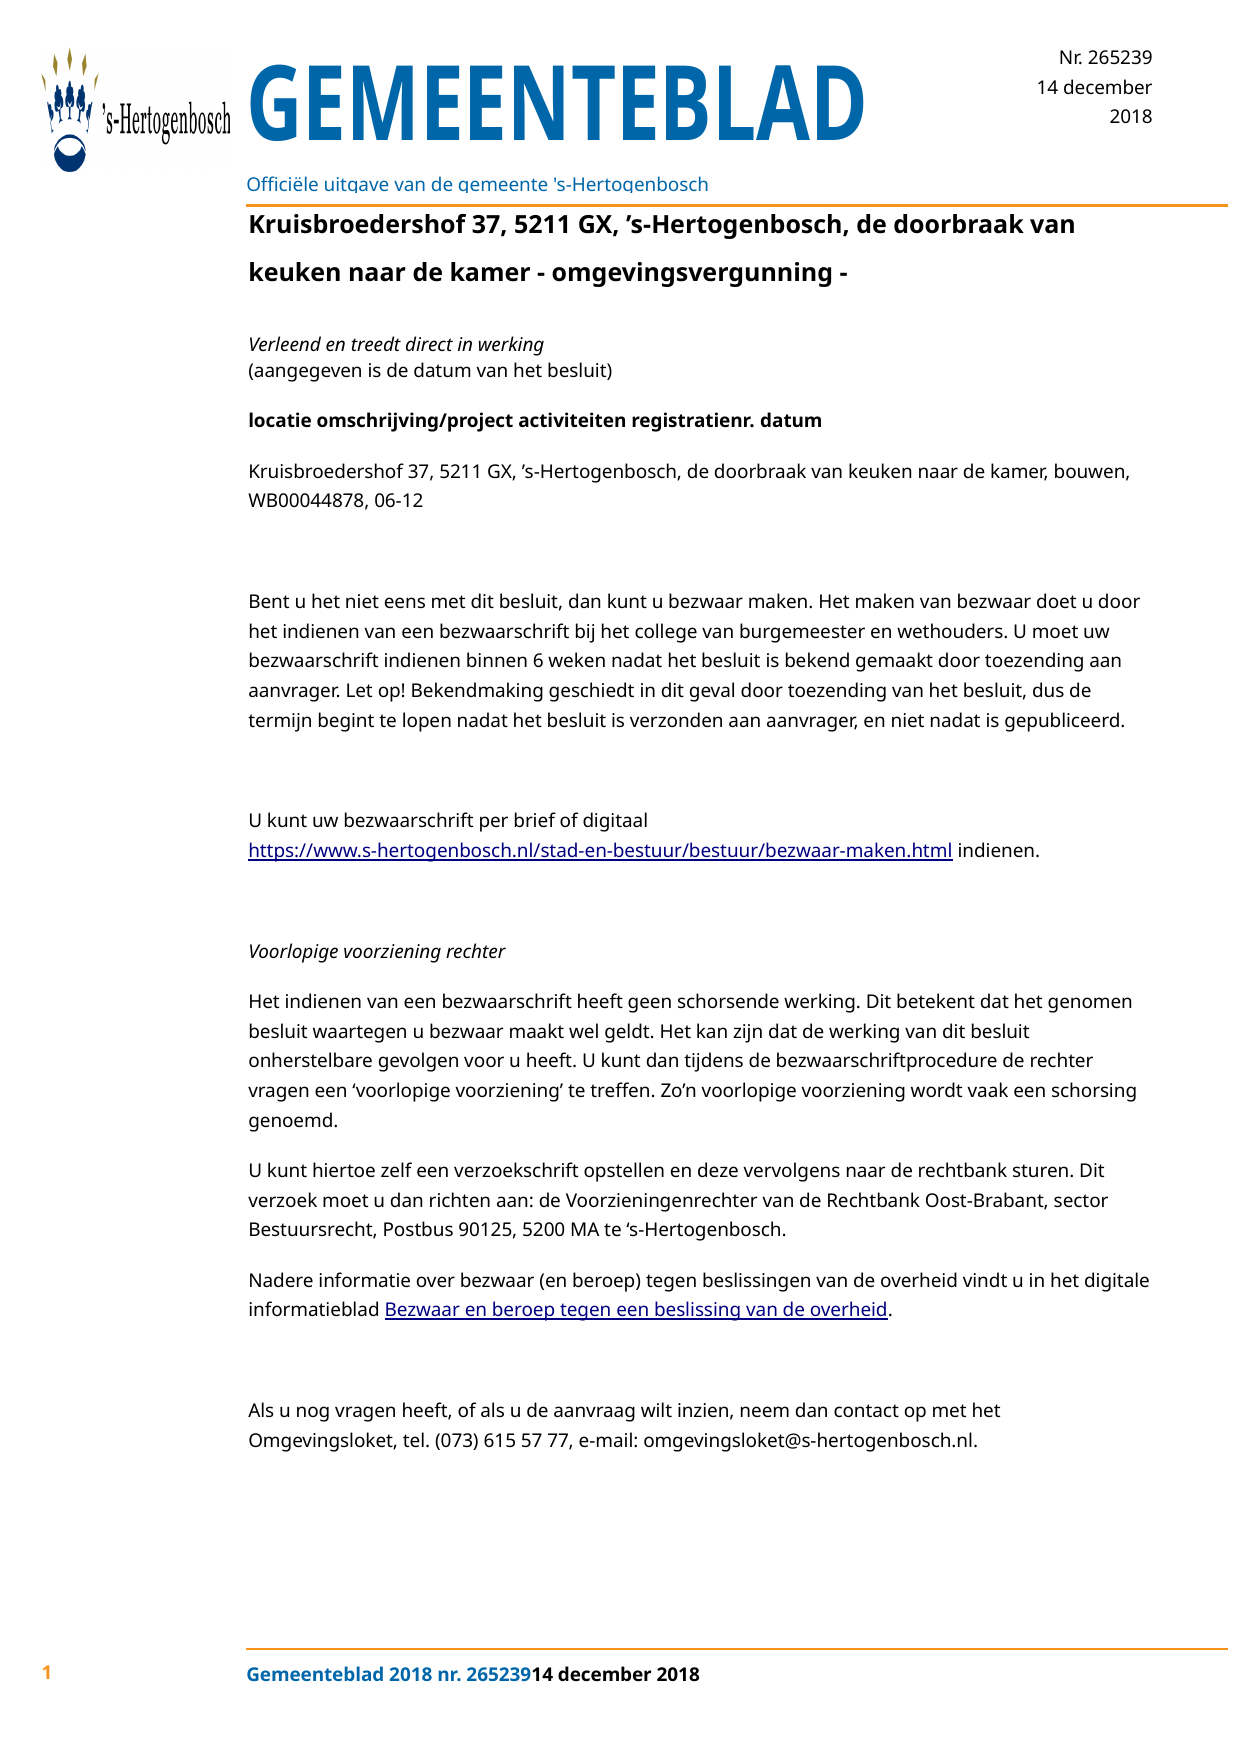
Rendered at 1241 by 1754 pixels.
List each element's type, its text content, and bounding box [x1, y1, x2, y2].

text Voorlopige voorziening rechter [248, 938, 1152, 964]
text Kruisbroedershof 37, 5211 GX, ’s-Hertogenbosch, de doorbraak van keuken naar de kamer, bouwen, WB00044878, 06-12 [248, 458, 1152, 513]
text Als u nog vragen heeft, of als u de aanvraag wilt inzien, neem dan contact op met het Omgevingsloket, tel. (073) 615 57 77, e-mail: omgevingsloket@s-hertogenbosch.nl. [248, 1397, 1152, 1452]
text Bent u het niet eens met dit besluit, dan kunt u bezwaar maken. Het maken van bezwaar doet u door het indienen van een bezwaarschrift bij het college van burgemeester en wethouders. U moet uw bezwaarschrift indienen binnen 6 weken nadat het besluit is bekend gemaakt door toezending aan aanvrager. Let op! Bekendmaking geschiedt in dit geval door toezending van het besluit, dus de termijn begint te lopen nadat het besluit is verzonden aan aanvrager, en niet nadat is gepubliceerd. [248, 588, 1152, 732]
text Kruisbroedershof 37, 5211 GX, ’s-Hertogenbosch, de doorbraak van keuken naar de kamer - omgevingsvergunning - [248, 207, 1152, 288]
text locatie omschrijving/project activiteiten registratienr. datum [248, 408, 1152, 433]
text Het indienen van een bezwaarschrift heeft geen schorsende werking. Dit betekent dat het genomen besluit waartegen u bezwaar maakt wel geldt. Het kan zijn dat de werking van dit besluit onherstelbare gevolgen voor u heeft. U kunt dan tijdens de bezwaarschriftprocedure de rechter vragen een ‘voorlopige voorziening’ te treffen. Zo’n voorlopige voorziening wordt vaak een schorsing genoemd. [248, 988, 1152, 1132]
text U kunt uw bezwaarschrift per brief of digitaal https://www.s-hertogenbosch.nl/stad-en-bestuur/bestuur/bezwaar-maken.html indienen. [248, 808, 1152, 863]
text Verleend en treedt direct in werking [248, 331, 1152, 357]
picture [41, 47, 231, 172]
text U kunt hiertoe zelf een verzoekschrift opstellen en deze vervolgens naar de rechtbank sturen. Dit verzoek moet u dan richten aan: de Voorzieningenrechter van de Rechtbank Oost-Brabant, sector Bestuursrecht, Postbus 90125, 5200 MA te ‘s-Hertogenbosch. [248, 1157, 1152, 1242]
text Nadere informatie over bezwaar (en beroep) tegen beslissingen van de overheid vindt u in het digitale informatieblad Bezwaar en beroep tegen een beslissing van de overheid. [248, 1267, 1152, 1322]
text (aangegeven is de datum van het besluit) [248, 357, 1152, 383]
